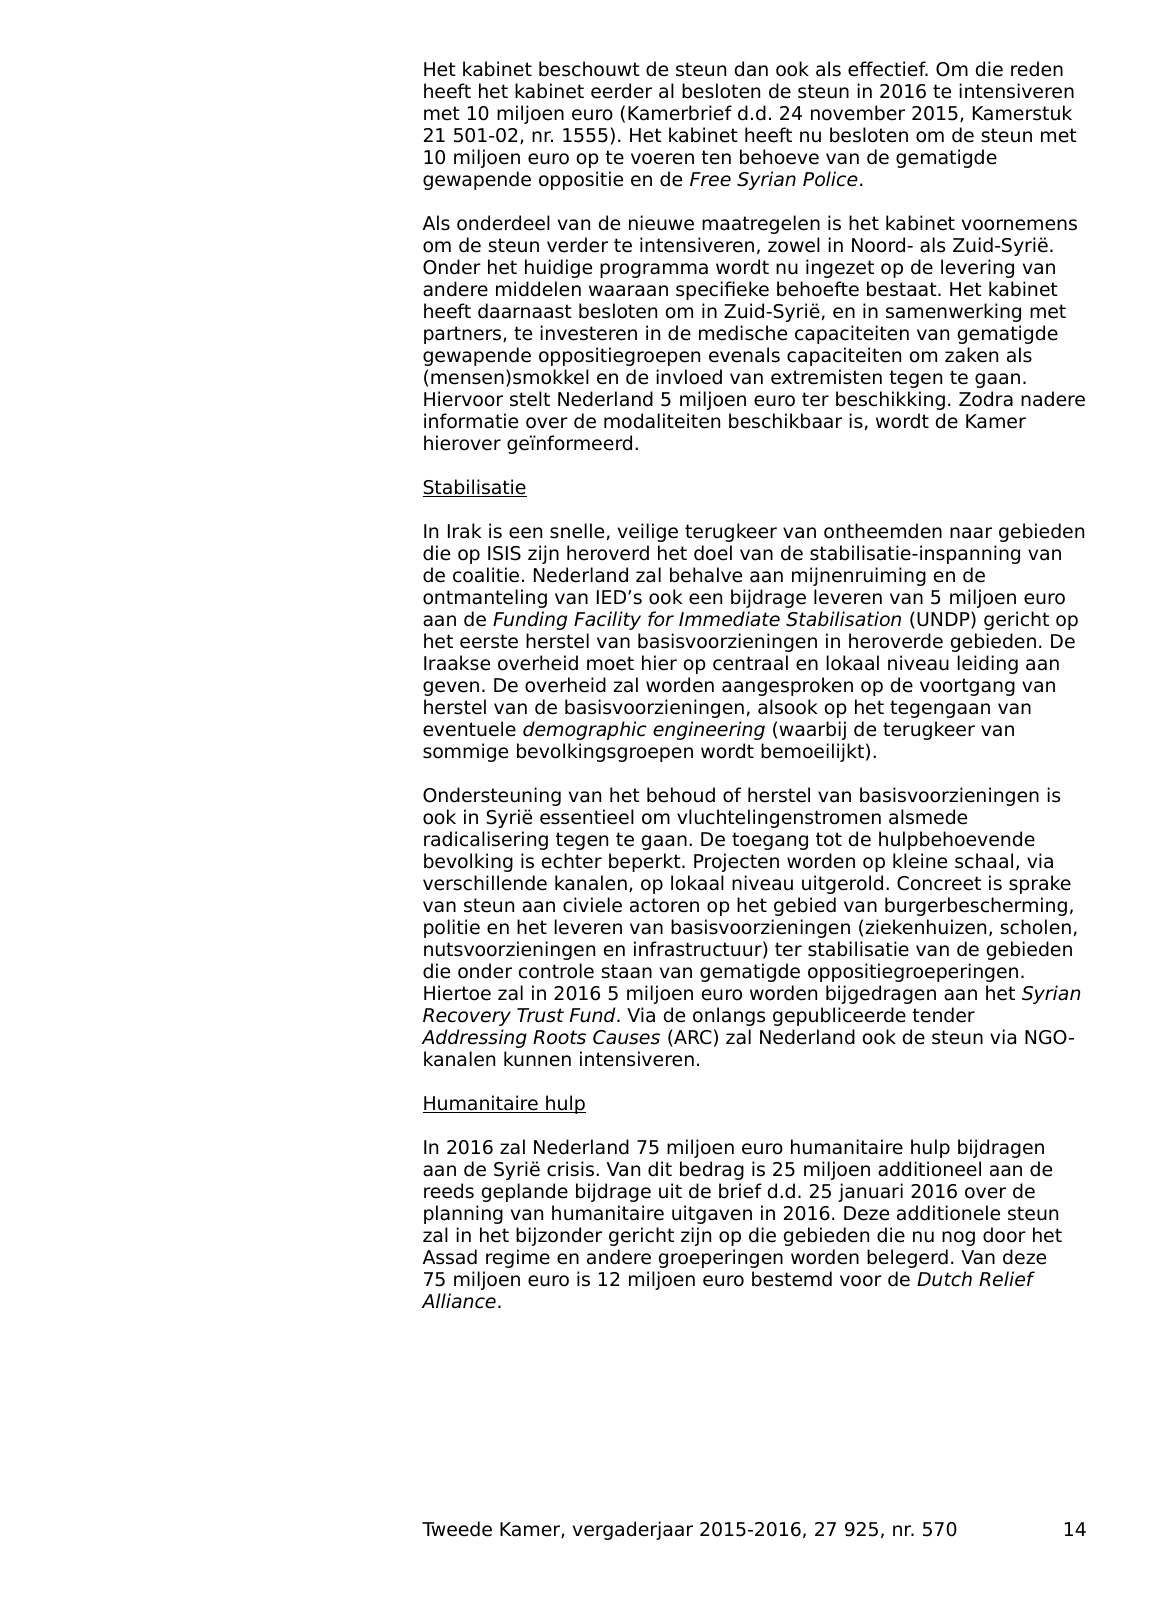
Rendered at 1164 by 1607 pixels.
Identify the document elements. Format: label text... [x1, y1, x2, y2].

subtitle Humanitaire hulp [422, 1093, 1087, 1115]
text In Irak is een snelle, veilige terugkeer van ontheemden naar gebieden die op ISIS zijn heroverd het doel van de stabilisatie-inspanning van de coalitie. Nederland zal behalve aan mijnenruiming en de ontmanteling van IED’s ook een bijdrage leveren van 5 miljoen euro aan de Funding Facility for Immediate Stabilisation (UNDP) gericht op het eerste herstel van basisvoorzieningen in heroverde gebieden. De Iraakse overheid moet hier op centraal en lokaal niveau leiding aan geven. De overheid zal worden aangesproken op de voortgang van herstel van de basisvoorzieningen, alsook op het tegengaan van eventuele demographic engineering (waarbij de terugkeer van sommige bevolkingsgroepen wordt bemoeilijkt). [422, 521, 1087, 763]
text In 2016 zal Nederland 75 miljoen euro humanitaire hulp bijdragen aan de Syrië crisis. Van dit bedrag is 25 miljoen additioneel aan de reeds geplande bijdrage uit de brief d.d. 25 januari 2016 over de planning van humanitaire uitgaven in 2016. Deze additionele steun zal in het bijzonder gericht zijn op die gebieden die nu nog door het Assad regime en andere groeperingen worden belegerd. Van deze 75 miljoen euro is 12 miljoen euro bestemd voor de Dutch Relief Alliance. [422, 1137, 1087, 1313]
subtitle Stabilisatie [422, 477, 1087, 499]
text Ondersteuning van het behoud of herstel van basisvoorzieningen is ook in Syrië essentieel om vluchtelingenstromen alsmede radicalisering tegen te gaan. De toegang tot de hulpbehoevende bevolking is echter beperkt. Projecten worden op kleine schaal, via verschillende kanalen, op lokaal niveau uitgerold. Concreet is sprake van steun aan civiele actoren op het gebied van burgerbescherming, politie en het leveren van basisvoorzieningen (ziekenhuizen, scholen, nutsvoorzieningen en infrastructuur) ter stabilisatie van de gebieden die onder controle staan van gematigde oppositiegroeperingen. Hiertoe zal in 2016 5 miljoen euro worden bijgedragen aan het Syrian Recovery Trust Fund. Via de onlangs gepubliceerde tender Addressing Roots Causes (ARC) zal Nederland ook de steun via NGO-kanalen kunnen intensiveren. [422, 785, 1087, 1071]
text Als onderdeel van de nieuwe maatregelen is het kabinet voornemens om de steun verder te intensiveren, zowel in Noord- als Zuid-Syrië. Onder het huidige programma wordt nu ingezet op de levering van andere middelen waaraan specifieke behoefte bestaat. Het kabinet heeft daarnaast besloten om in Zuid-Syrië, en in samenwerking met partners, te investeren in de medische capaciteiten van gematigde gewapende oppositiegroepen evenals capaciteiten om zaken als (mensen)smokkel en de invloed van extremisten tegen te gaan. Hiervoor stelt Nederland 5 miljoen euro ter beschikking. Zodra nadere informatie over de modaliteiten beschikbaar is, wordt de Kamer hierover geïnformeerd. [422, 213, 1087, 455]
text Het kabinet beschouwt de steun dan ook als effectief. Om die reden heeft het kabinet eerder al besloten de steun in 2016 te intensiveren met 10 miljoen euro (Kamerbrief d.d. 24 november 2015, Kamerstuk 21 501-02, nr. 1555). Het kabinet heeft nu besloten om de steun met 10 miljoen euro op te voeren ten behoeve van de gematigde gewapende oppositie en de Free Syrian Police. [422, 59, 1087, 191]
